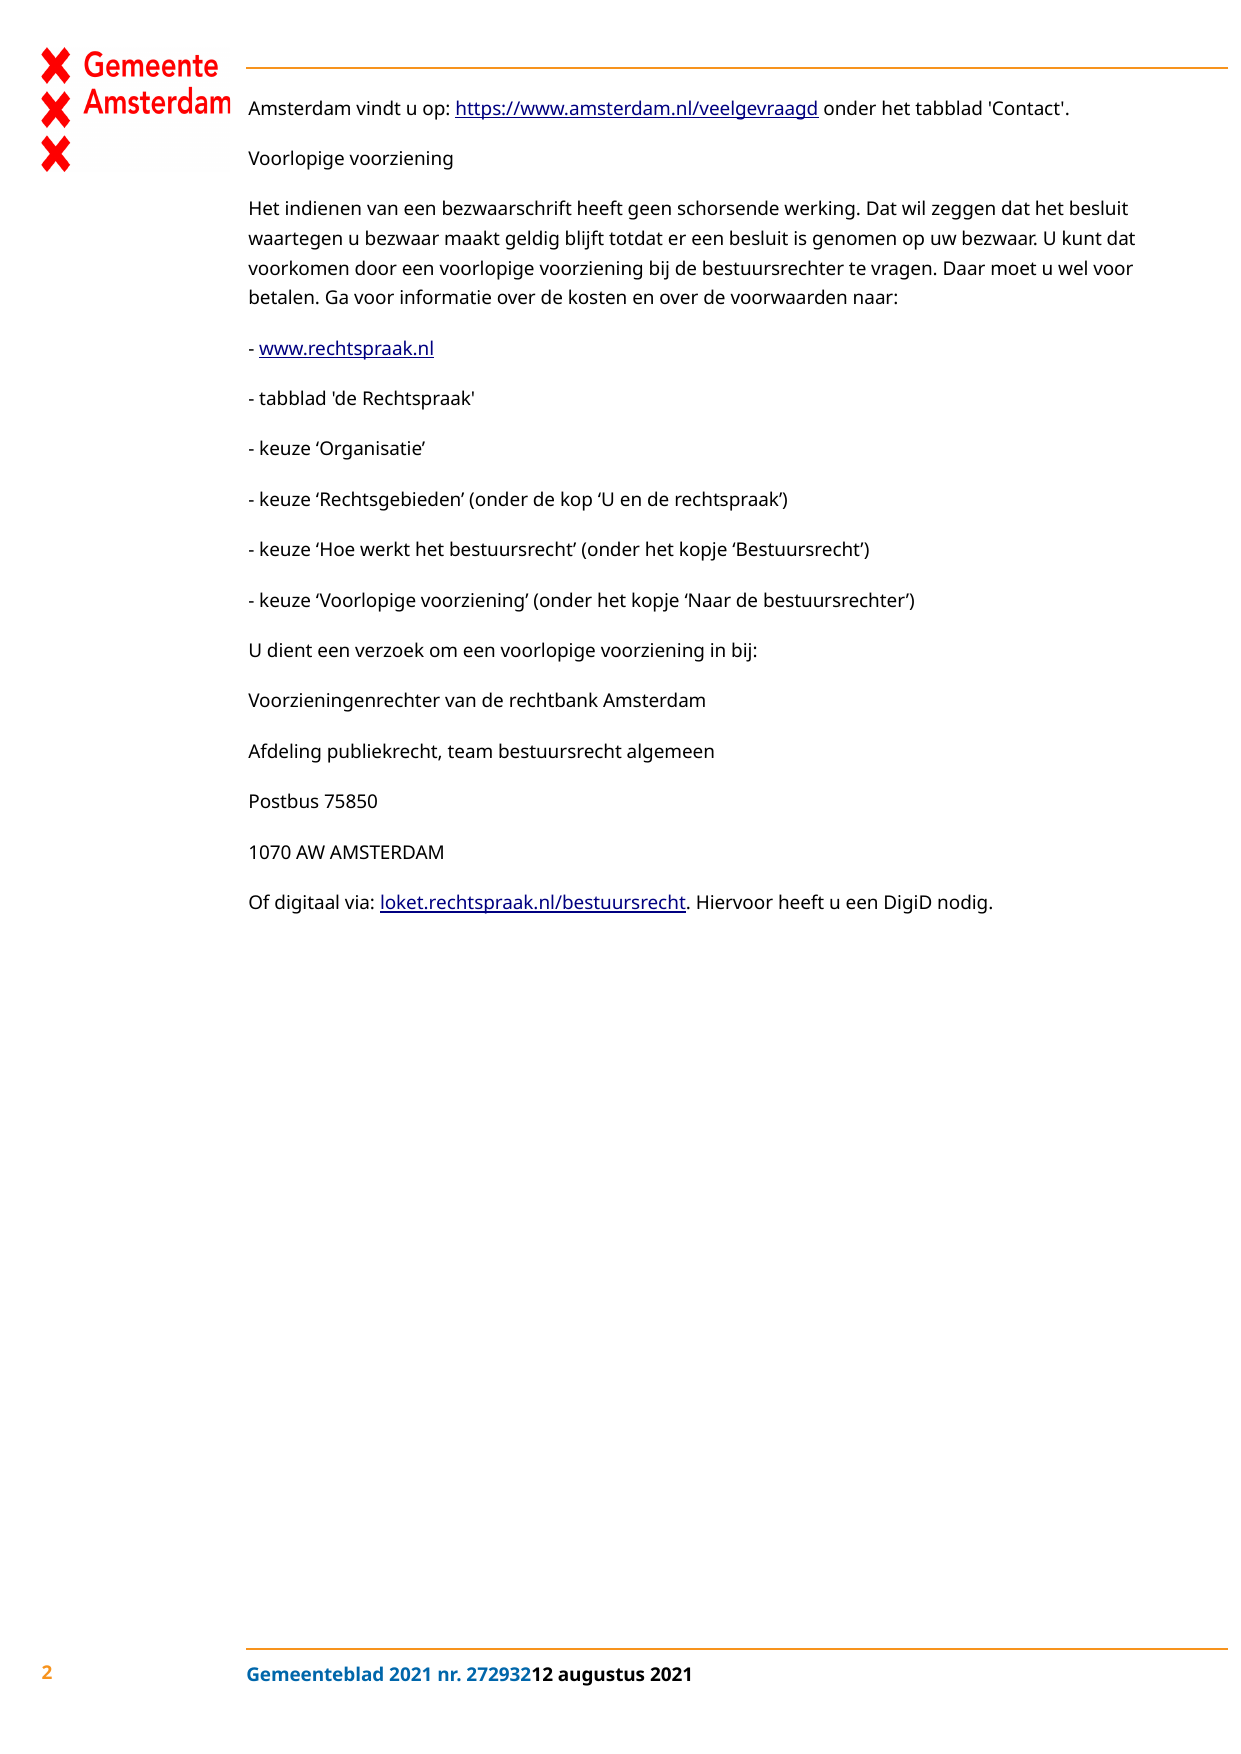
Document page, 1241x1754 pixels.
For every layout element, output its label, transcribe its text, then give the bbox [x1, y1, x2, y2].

text - keuze ‘Hoe werkt het bestuursrecht’ (onder het kopje ‘Bestuursrecht’) [248, 536, 1152, 562]
text - keuze ‘Voorlopige voorziening’ (onder het kopje ‘Naar de bestuursrechter’) [248, 587, 1152, 613]
text Afdeling publiekrecht, team bestuursrecht algemeen [248, 738, 1152, 764]
text - www.rechtspraak.nl [248, 335, 1152, 361]
text Postbus 75850 [248, 788, 1152, 814]
text Voorzieningenrechter van de rechtbank Amsterdam [248, 688, 1152, 713]
text - keuze ‘Rechtsgebieden’ (onder de kop ‘U en de rechtspraak’) [248, 486, 1152, 512]
text Amsterdam vindt u op: https://www.amsterdam.nl/veelgevraagd onder het tabblad 'Contact'. [248, 95, 1152, 121]
text - tabblad 'de Rechtspraak' [248, 385, 1152, 411]
text 1070 AW AMSTERDAM [248, 839, 1152, 865]
picture [41, 47, 231, 172]
text U dient een verzoek om een voorlopige voorziening in bij: [248, 637, 1152, 663]
text Voorlopige voorziening [248, 145, 1152, 171]
text - keuze ‘Organisatie’ [248, 436, 1152, 461]
text Of digitaal via: loket.rechtspraak.nl/bestuursrecht. Hiervoor heeft u een DigiD nodig. [248, 889, 1152, 915]
text Het indienen van een bezwaarschrift heeft geen schorsende werking. Dat wil zeggen dat het besluit waartegen u bezwaar maakt geldig blijft totdat er een besluit is genomen op uw bezwaar. U kunt dat voorkomen door een voorlopige voorziening bij de bestuursrechter te vragen. Daar moet u wel voor betalen. Ga voor informatie over de kosten en over de voorwaarden naar: [248, 196, 1152, 310]
